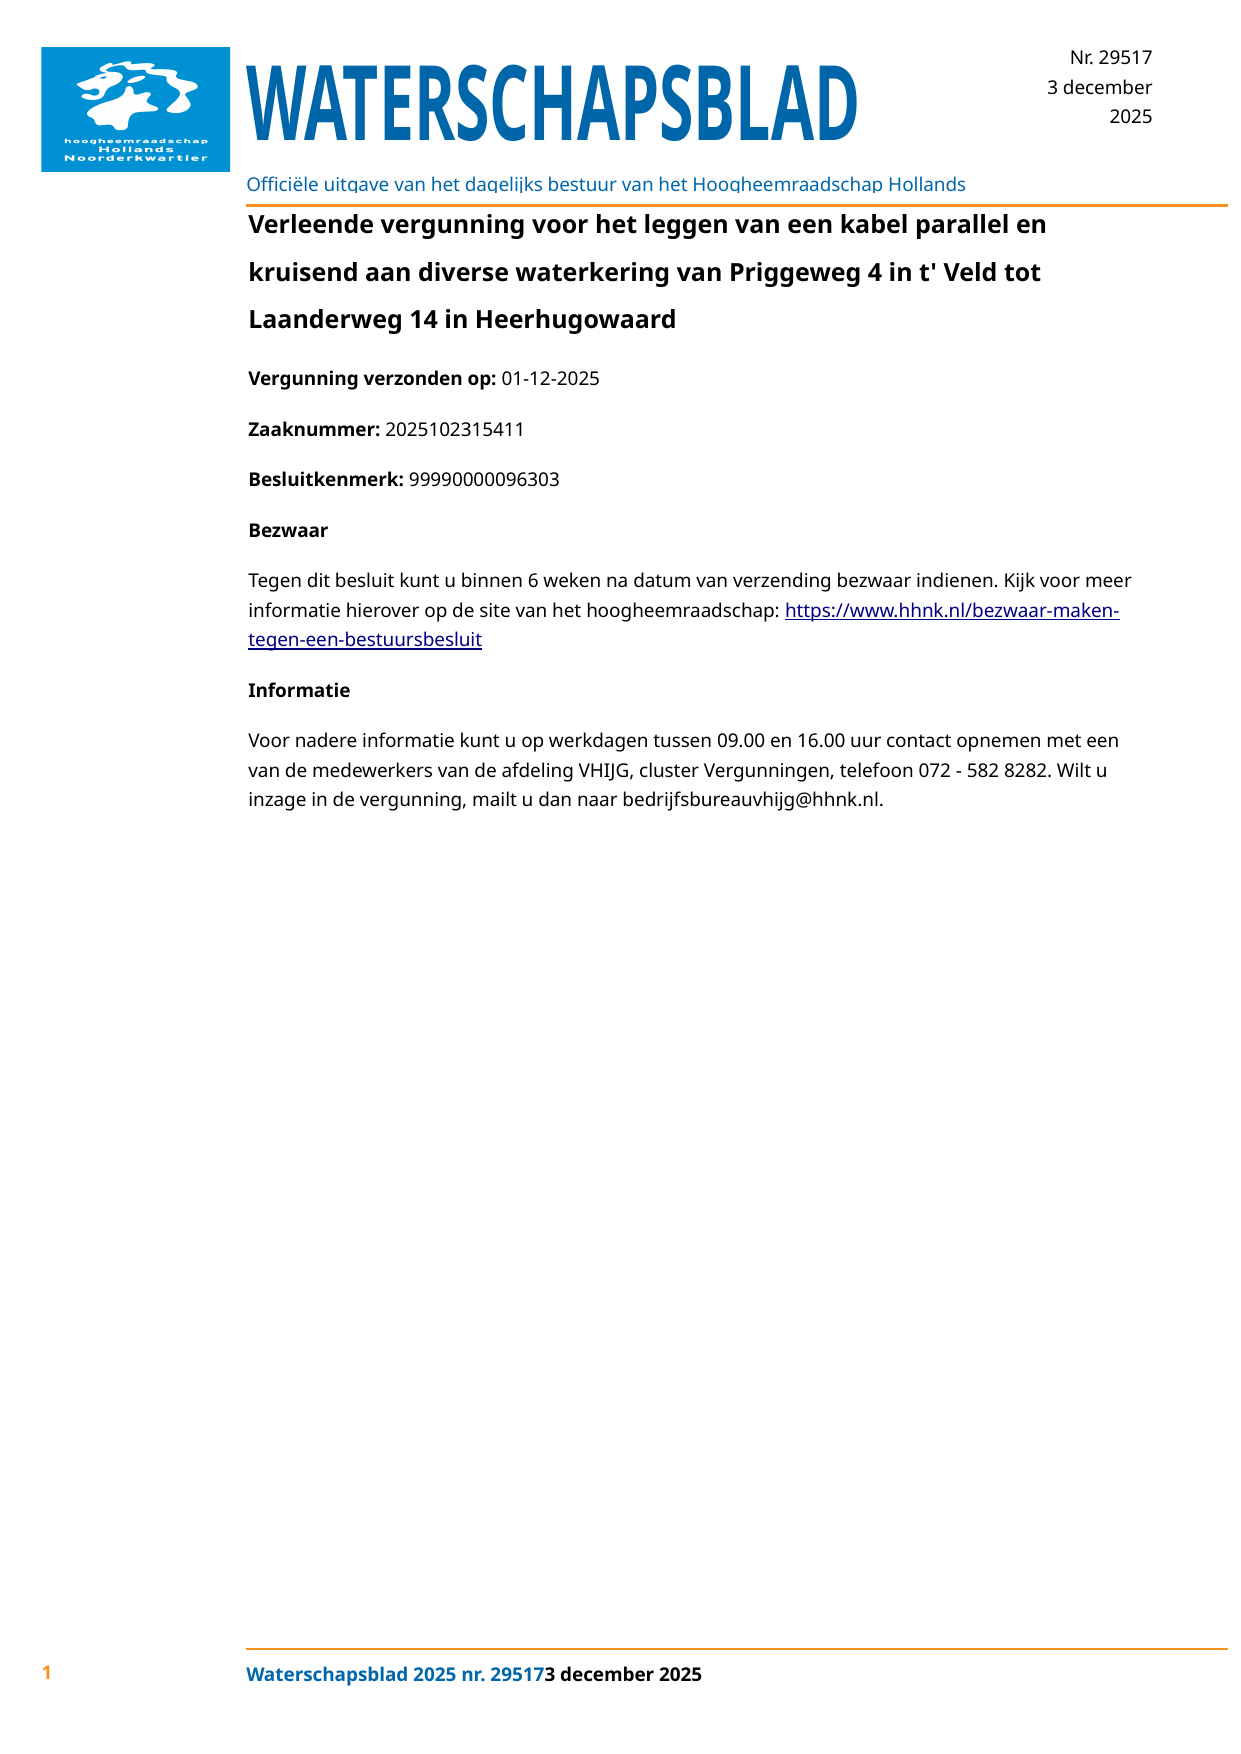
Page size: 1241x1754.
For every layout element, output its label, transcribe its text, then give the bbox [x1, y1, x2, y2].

text Voor nadere informatie kunt u op werkdagen tussen 09.00 en 16.00 uur contact opnemen met een van de medewerkers van de afdeling VHIJG, cluster Vergunningen, telefoon 072 - 582 8282. Wilt u inzage in de vergunning, mailt u dan naar bedrijfsbureauvhijg@hhnk.nl. [248, 727, 1152, 812]
text Besluitkenmerk: 99990000096303 [248, 466, 1152, 492]
text Tegen dit besluit kunt u binnen 6 weken na datum van verzending bezwaar indienen. Kijk voor meer informatie hierover op de site van het hoogheemraadschap: https://www.hhnk.nl/bezwaar-maken-tegen-een-bestuursbesluit [248, 567, 1152, 652]
picture [78, 64, 122, 99]
picture [118, 62, 197, 112]
text Verleende vergunning voor het leggen van een kabel parallel en kruisend aan diverse waterkering van Priggeweg 4 in t' Veld tot Laanderweg 14 in Heerhugowaard [248, 207, 1152, 336]
text Vergunning verzonden op: 01-12-2025 [248, 366, 1152, 391]
text Informatie [248, 677, 1152, 702]
picture [129, 76, 144, 82]
picture [88, 87, 157, 130]
text Zaaknummer: 2025102315411 [248, 416, 1152, 442]
text Bezwaar [248, 517, 1152, 542]
